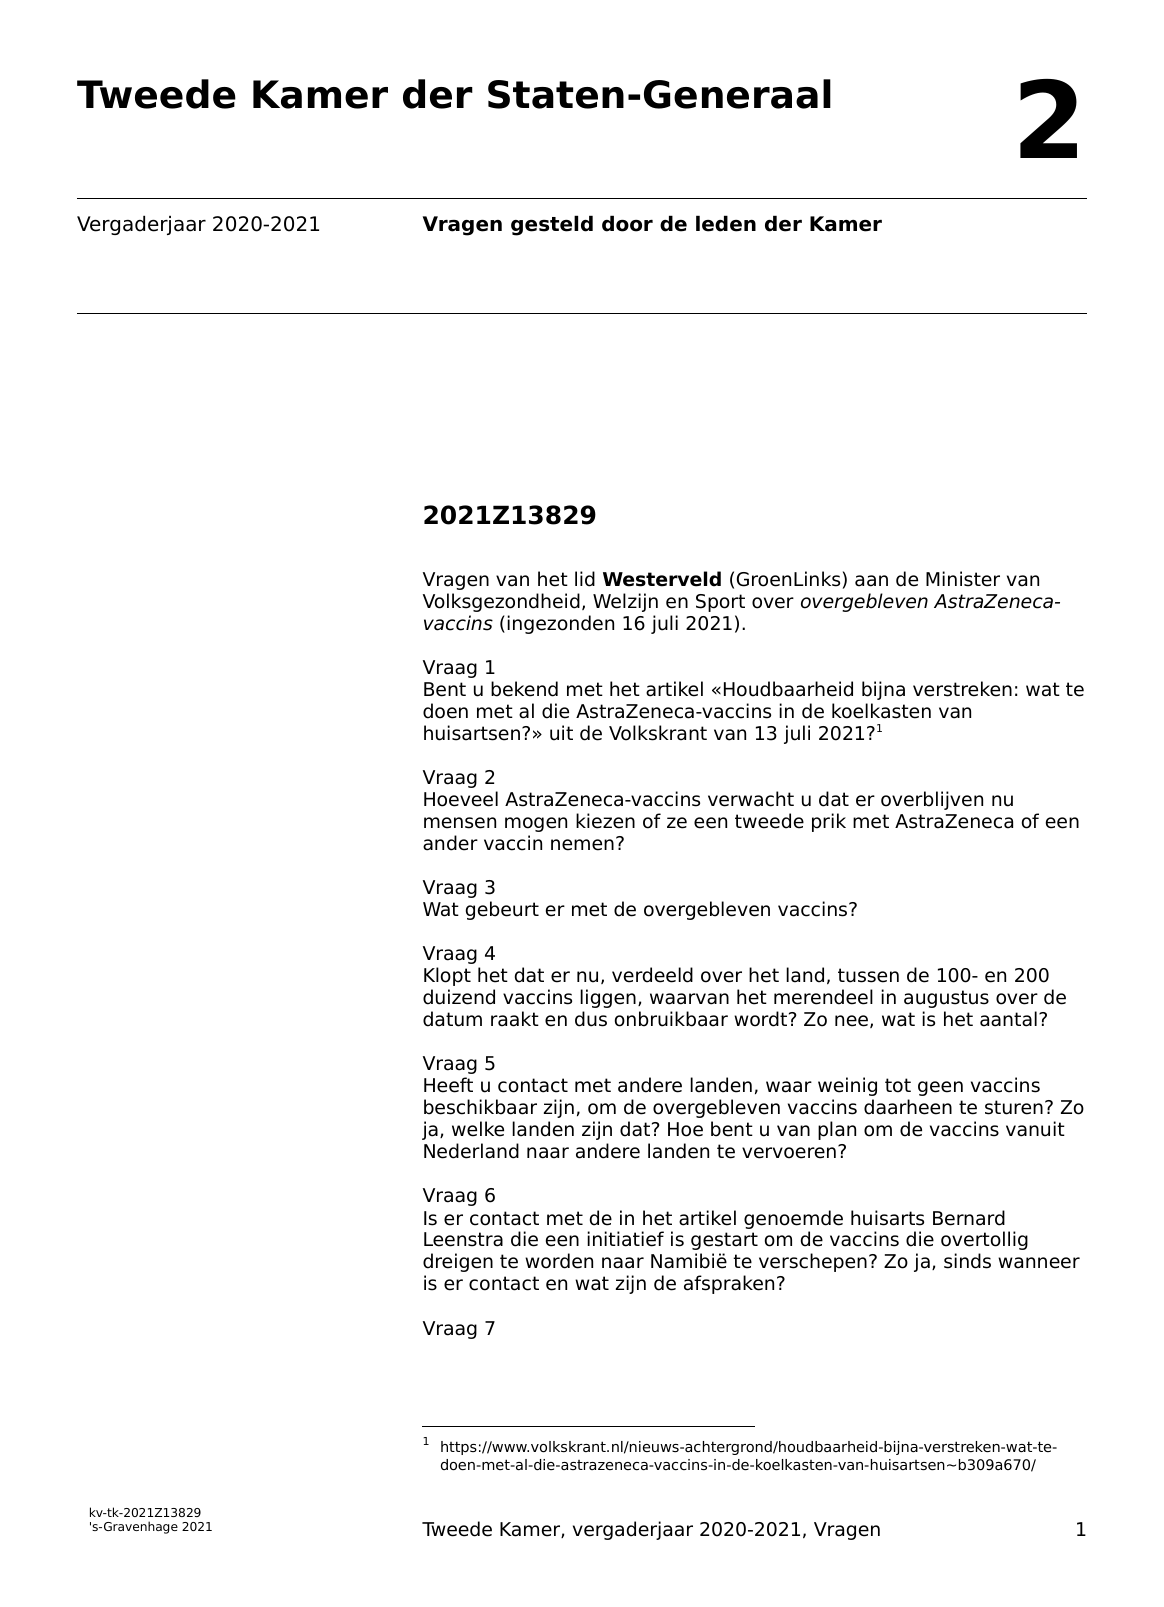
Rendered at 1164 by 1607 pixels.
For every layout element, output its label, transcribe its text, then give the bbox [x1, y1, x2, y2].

text Vraag 7 [422, 1317, 1087, 1339]
text Vraag 5 [422, 1053, 1087, 1075]
text Vraag 6 [422, 1185, 1087, 1207]
table_cell Vragen gesteld door de leden der Kamer [422, 199, 1087, 313]
text 2021Z13829 [422, 501, 1087, 531]
text 's-Gravenhage 2021 [88, 1520, 323, 1534]
text Vraag 1 [422, 657, 1087, 679]
text Vraag 2 [422, 767, 1087, 789]
text Klopt het dat er nu, verdeeld over het land, tussen de 100- en 200 duizend vaccins liggen, waarvan het merendeel in augustus over de datum raakt en dus onbruikbaar wordt? Zo nee, wat is het aantal? [422, 965, 1087, 1031]
text Vraag 3 [422, 877, 1087, 899]
table_cell Vergaderjaar 2020-2021 [77, 199, 422, 313]
table_header 2 [886, 59, 1087, 198]
text Bent u bekend met het artikel «Houdbaarheid bijna verstreken: wat te doen met al die AstraZeneca-vaccins in de koelkasten van huisartsen?» uit de Volkskrant van 13 juli 2021? [422, 679, 1087, 745]
text Hoeveel AstraZeneca-vaccins verwacht u dat er overblijven nu mensen mogen kiezen of ze een tweede prik met AstraZeneca of een ander vaccin nemen? [422, 789, 1087, 855]
text Heeft u contact met andere landen, waar weinig tot geen vaccins beschikbaar zijn, om de overgebleven vaccins daarheen te sturen? Zo ja, welke landen zijn dat? Hoe bent u van plan om de vaccins vanuit Nederland naar andere landen te vervoeren? [422, 1075, 1087, 1163]
text https://www.volkskrant.nl/nieuws-achtergrond/houdbaarheid-bijna-verstreken-wat-te-doen-met-al-die-astrazeneca-vaccins-in-de-koelkasten-van-huisartsen~b309a670/ [422, 1435, 1087, 1474]
text Vraag 4 [422, 943, 1087, 965]
text Wat gebeurt er met de overgebleven vaccins? [422, 899, 1087, 921]
text Is er contact met de in het artikel genoemde huisarts Bernard Leenstra die een initiatief is gestart om de vaccins die overtollig dreigen te worden naar Namibië te verschepen? Zo ja, sinds wanneer is er contact en wat zijn de afspraken? [422, 1207, 1087, 1295]
text Vragen van het lid Westerveld (GroenLinks) aan de Minister van Volksgezondheid, Welzijn en Sport over overgebleven AstraZeneca-vaccins (ingezonden 16 juli 2021). [422, 569, 1087, 635]
text kv-tk-2021Z13829 [88, 1506, 323, 1520]
table_header Tweede Kamer der Staten-Generaal [77, 59, 886, 198]
